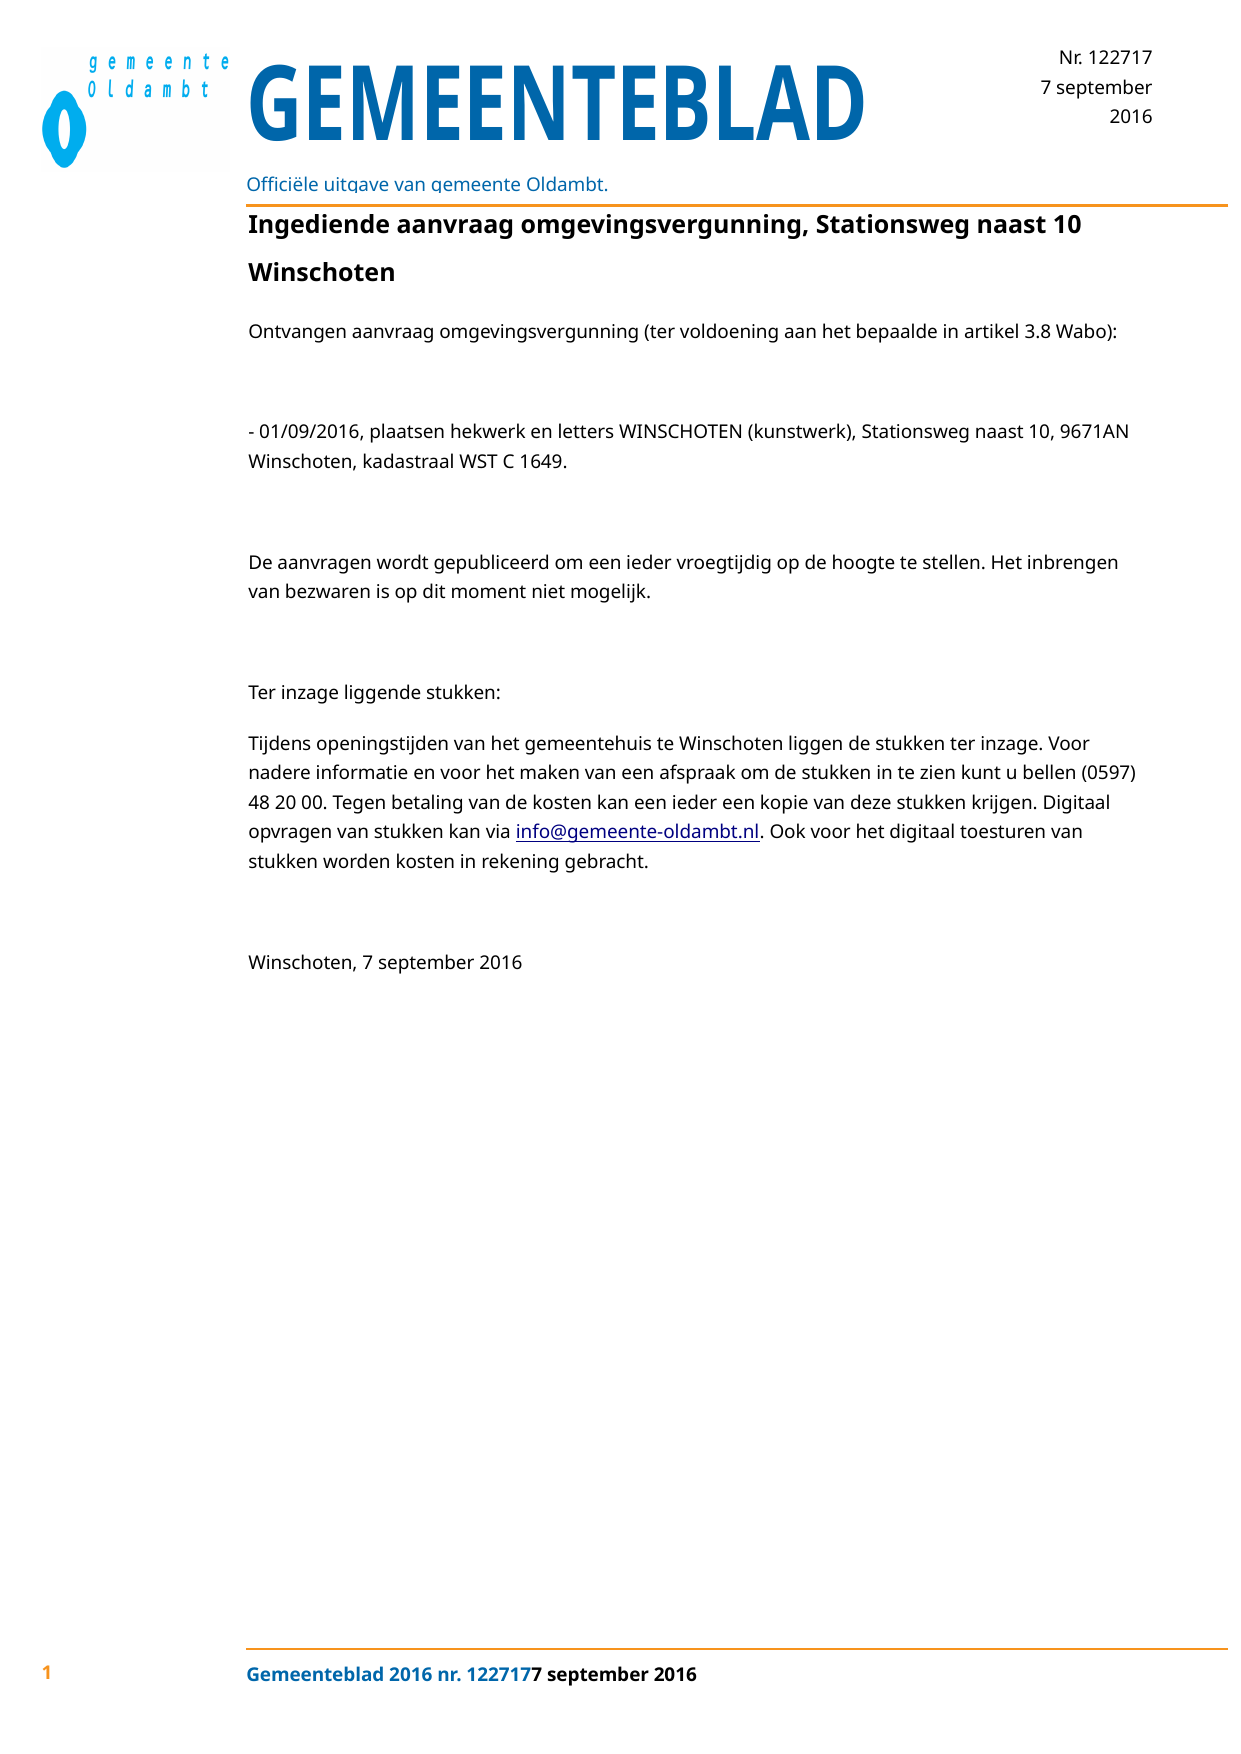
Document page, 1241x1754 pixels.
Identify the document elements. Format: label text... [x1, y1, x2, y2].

picture [41, 47, 231, 172]
text Tijdens openingstijden van het gemeentehuis te Winschoten liggen de stukken ter inzage. Voor nadere informatie en voor het maken van een afspraak om de stukken in te zien kunt u bellen (0597) 48 20 00. Tegen betaling van de kosten kan een ieder een kopie van deze stukken krijgen. Digitaal opvragen van stukken kan via info@gemeente-oldambt.nl. Ook voor het digitaal toesturen van stukken worden kosten in rekening gebracht. [248, 730, 1152, 874]
text Ter inzage liggende stukken: [248, 679, 1152, 705]
text Ontvangen aanvraag omgevingsvergunning (ter voldoening aan het bepaalde in artikel 3.8 Wabo): [248, 318, 1152, 344]
text Ingediende aanvraag omgevingsvergunning, Stationsweg naast 10 Winschoten [248, 207, 1152, 288]
text Winschoten, 7 september 2016 [248, 949, 1152, 975]
text De aanvragen wordt gepubliceerd om een ieder vroegtijdig op de hoogte te stellen. Het inbrengen van bezwaren is op dit moment niet mogelijk. [248, 549, 1152, 604]
text - 01/09/2016, plaatsen hekwerk en letters WINSCHOTEN (kunstwerk), Stationsweg naast 10, 9671AN Winschoten, kadastraal WST C 1649. [248, 419, 1152, 474]
